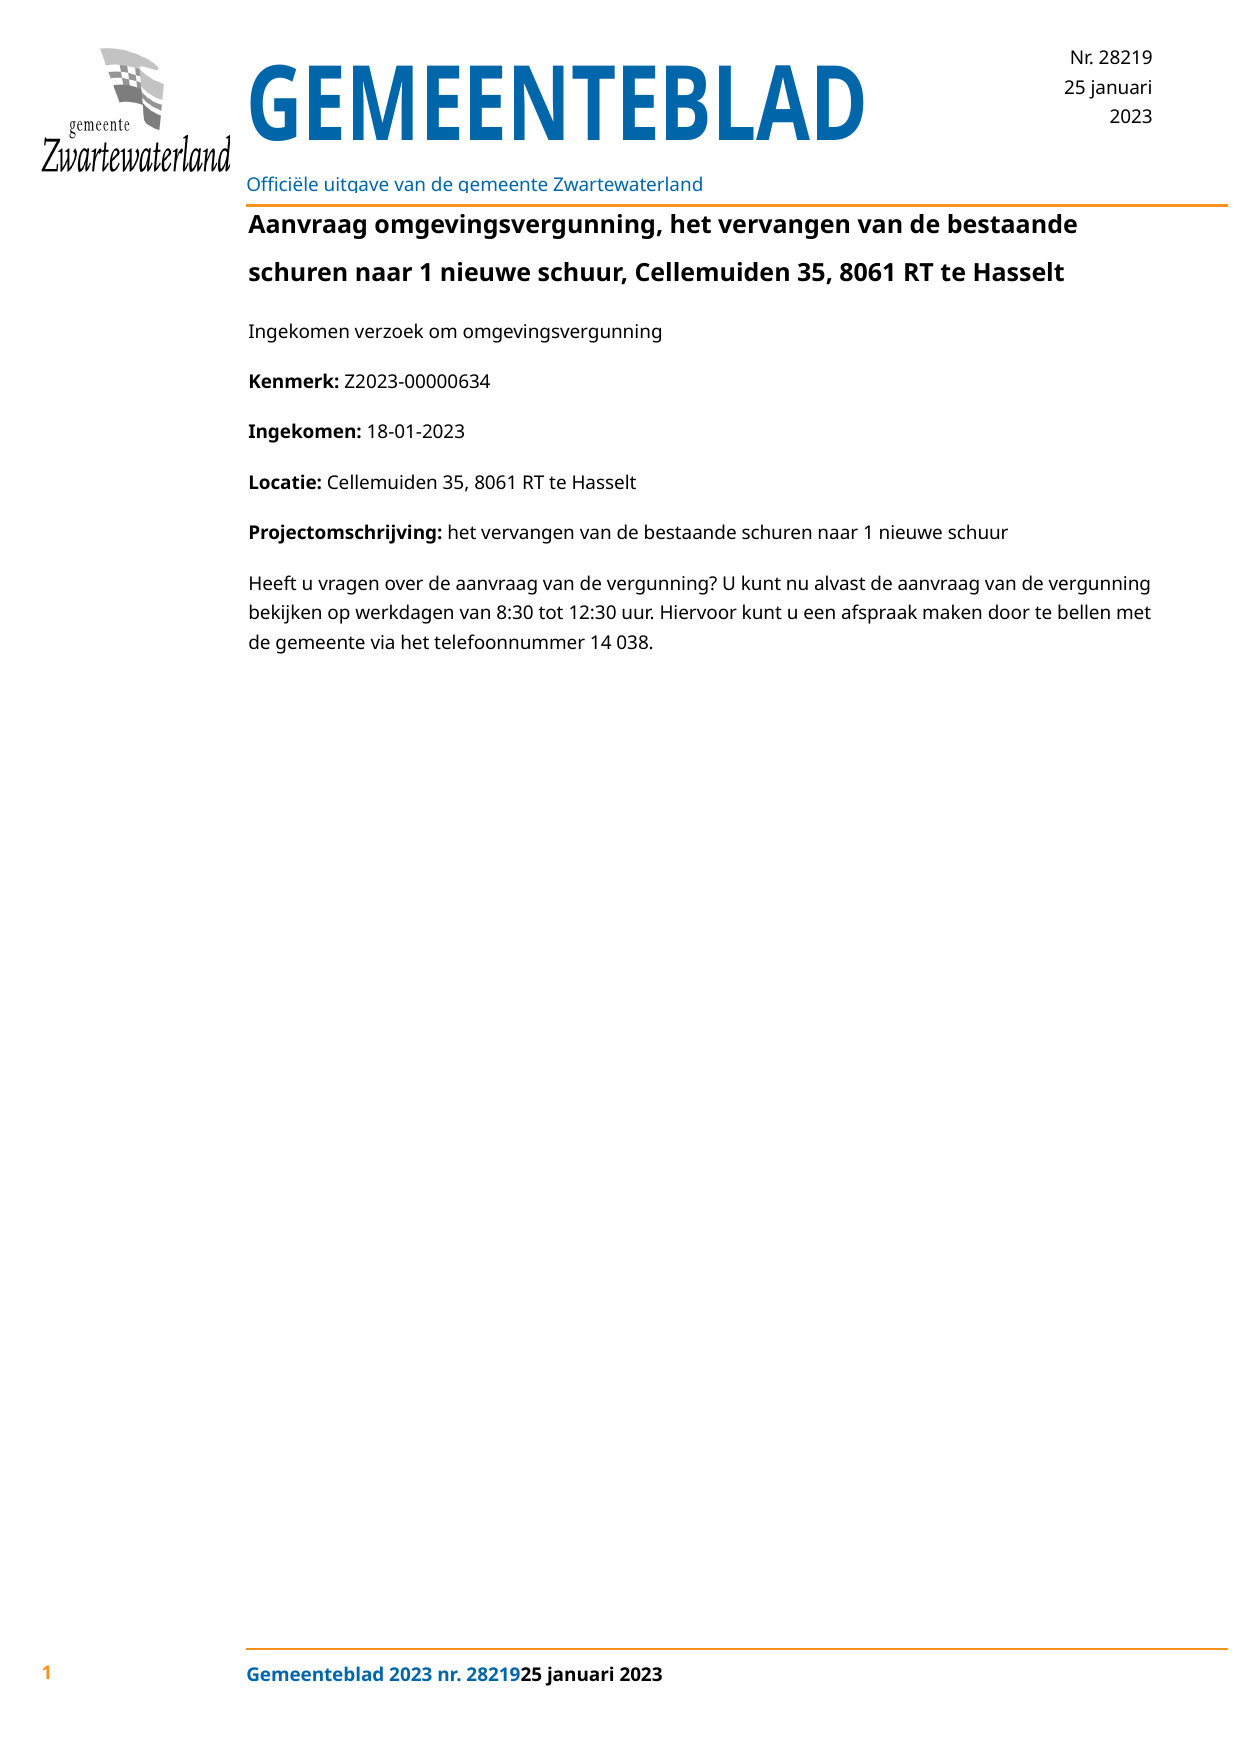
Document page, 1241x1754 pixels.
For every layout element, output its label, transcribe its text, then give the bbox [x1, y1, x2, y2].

text Aanvraag omgevingsvergunning, het vervangen van de bestaande schuren naar 1 nieuwe schuur, Cellemuiden 35, 8061 RT te Hasselt [248, 207, 1152, 288]
text Heeft u vragen over de aanvraag van de vergunning? U kunt nu alvast de aanvraag van de vergunning bekijken op werkdagen van 8:30 tot 12:30 uur. Hiervoor kunt u een afspraak maken door te bellen met de gemeente via het telefoonnummer 14 038. [248, 570, 1152, 655]
text Projectomschrijving: het vervangen van de bestaande schuren naar 1 nieuwe schuur [248, 519, 1152, 545]
text Locatie: Cellemuiden 35, 8061 RT te Hasselt [248, 469, 1152, 495]
text Kenmerk: Z2023-00000634 [248, 368, 1152, 394]
picture [41, 47, 231, 172]
text Ingekomen verzoek om omgevingsvergunning [248, 318, 1152, 344]
text Ingekomen: 18-01-2023 [248, 419, 1152, 444]
